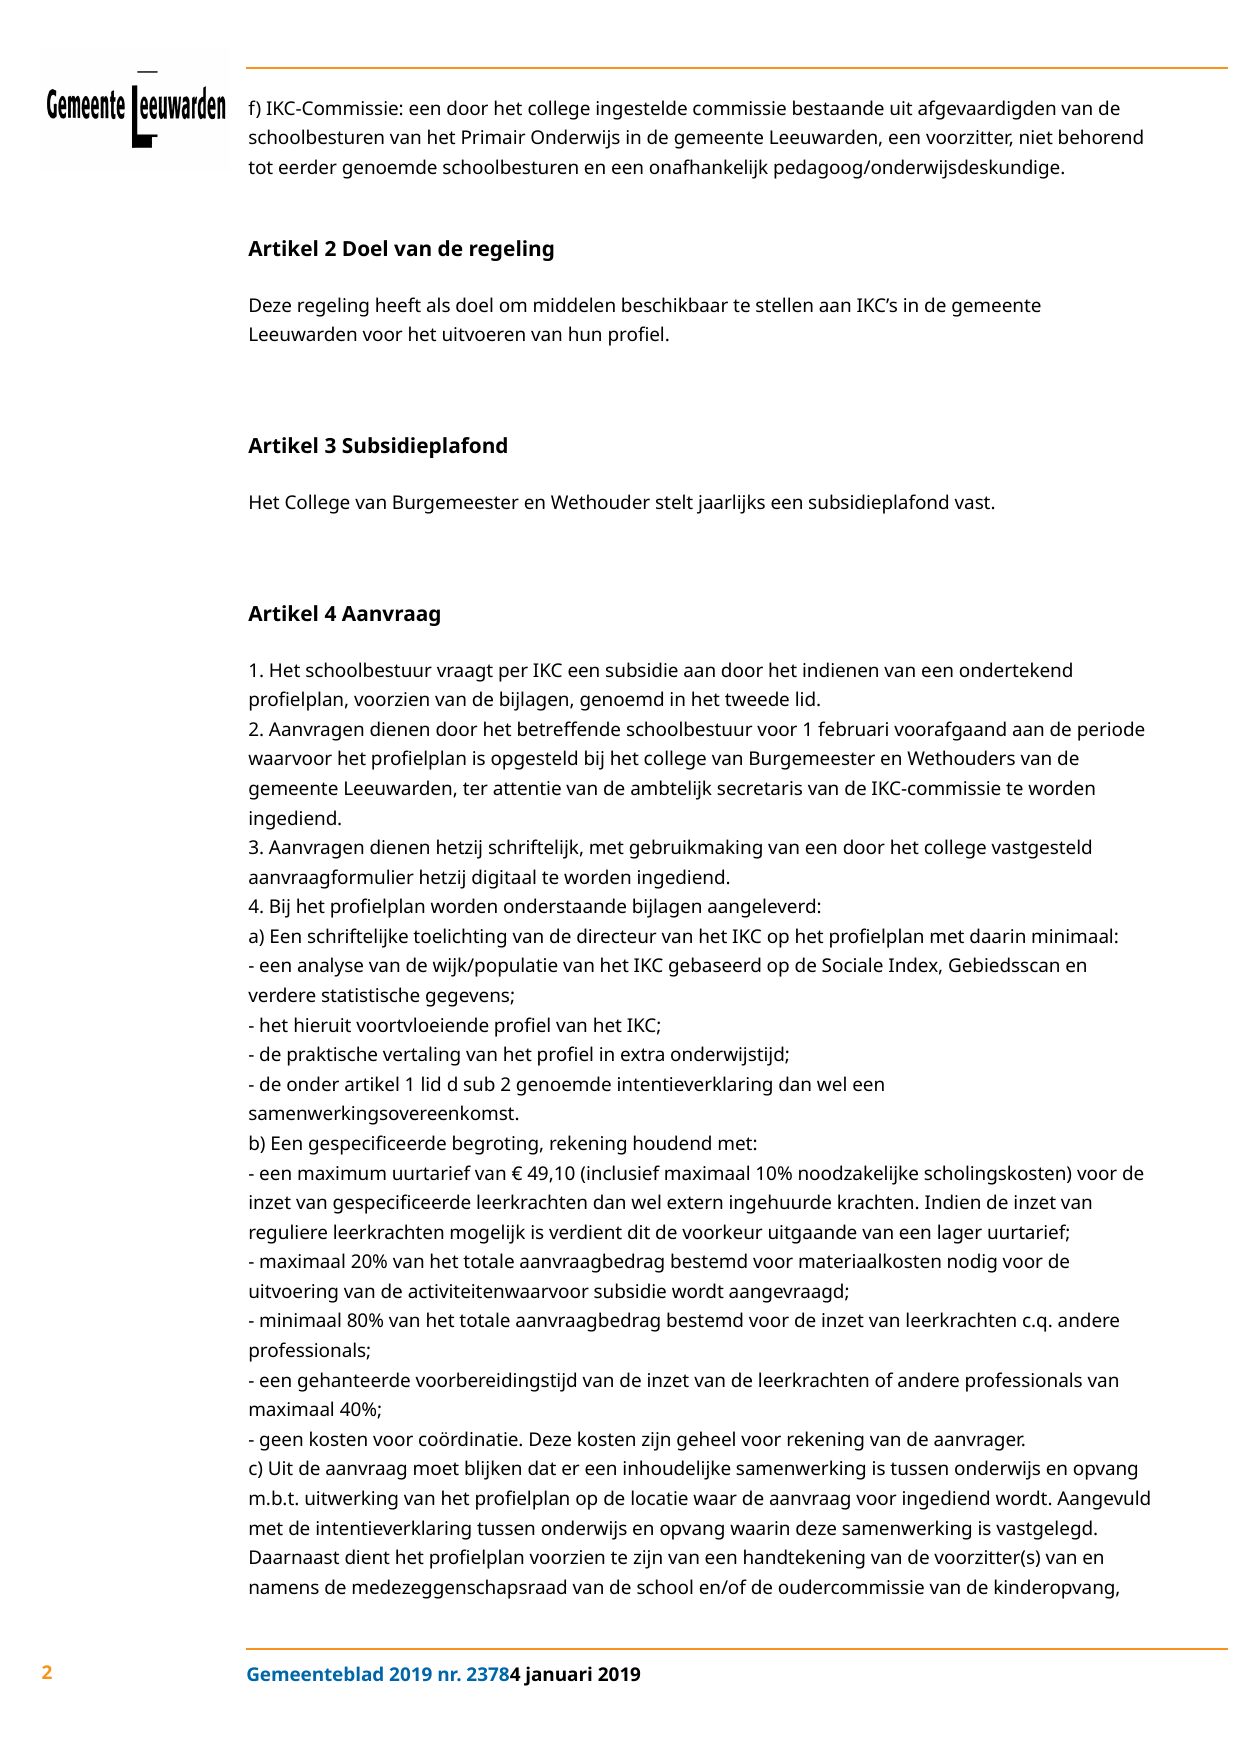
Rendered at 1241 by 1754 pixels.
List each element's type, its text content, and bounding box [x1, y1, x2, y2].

text - een gehanteerde voorbereidingstijd van de inzet van de leerkrachten of andere professionals van maximaal 40%; [248, 1367, 1152, 1422]
text - het hieruit voortvloeiende profiel van het IKC; [248, 1012, 1152, 1037]
text - een maximum uurtarief van € 49,10 (inclusief maximaal 10% noodzakelijke scholingskosten) voor de inzet van gespecificeerde leerkrachten dan wel extern ingehuurde krachten. Indien de inzet van reguliere leerkrachten mogelijk is verdient dit de voorkeur uitgaande van een lager uurtarief; [248, 1160, 1152, 1244]
text Artikel 3 Subsidieplafond [248, 431, 1152, 459]
text a) Een schriftelijke toelichting van de directeur van het IKC op het profielplan met daarin minimaal: [248, 923, 1152, 949]
text Het College van Burgemeester en Wethouder stelt jaarlijks een subsidieplafond vast. [248, 489, 1152, 515]
text - geen kosten voor coördinatie. Deze kosten zijn geheel voor rekening van de aanvrager. [248, 1426, 1152, 1452]
text - een analyse van de wijk/populatie van het IKC gebaseerd op de Sociale Index, Gebiedsscan en verdere statistische gegevens; [248, 953, 1152, 1008]
text - de praktische vertaling van het profiel in extra onderwijstijd; [248, 1041, 1152, 1067]
text c) Uit de aanvraag moet blijken dat er een inhoudelijke samenwerking is tussen onderwijs en opvang m.b.t. uitwerking van het profielplan op de locatie waar de aanvraag voor ingediend wordt. Aangevuld met de intentieverklaring tussen onderwijs en opvang waarin deze samenwerking is vastgelegd. Daarnaast dient het profielplan voorzien te zijn van een handtekening van de voorzitter(s) van en namens de medezeggenschapsraad van de school en/of de oudercommissie van de kinderopvang, [248, 1456, 1152, 1599]
text f) IKC-Commissie: een door het college ingestelde commissie bestaande uit afgevaardigden van de schoolbesturen van het Primair Onderwijs in de gemeente Leeuwarden, een voorzitter, niet behorend tot eerder genoemde schoolbesturen en een onafhankelijk pedagoog/onderwijsdeskundige. [248, 95, 1152, 180]
text Artikel 4 Aanvraag [248, 599, 1152, 627]
text - minimaal 80% van het totale aanvraagbedrag bestemd voor de inzet van leerkrachten c.q. andere professionals; [248, 1308, 1152, 1363]
picture [41, 47, 231, 172]
text - maximaal 20% van het totale aanvraagbedrag bestemd voor materiaalkosten nodig voor de uitvoering van de activiteitenwaarvoor subsidie wordt aangevraagd; [248, 1248, 1152, 1304]
text 4. Bij het profielplan worden onderstaande bijlagen aangeleverd: [248, 893, 1152, 919]
text - de onder artikel 1 lid d sub 2 genoemde intentieverklaring dan wel een samenwerkingsovereenkomst. [248, 1071, 1152, 1126]
text 1. Het schoolbestuur vraagt per IKC een subsidie aan door het indienen van een ondertekend profielplan, voorzien van de bijlagen, genoemd in het tweede lid. [248, 657, 1152, 712]
text 2. Aanvragen dienen door het betreffende schoolbestuur voor 1 februari voorafgaand aan de periode waarvoor het profielplan is opgesteld bij het college van Burgemeester en Wethouders van de gemeente Leeuwarden, ter attentie van de ambtelijk secretaris van de IKC-commissie te worden ingediend. [248, 716, 1152, 830]
text Deze regeling heeft als doel om middelen beschikbaar te stellen aan IKC’s in de gemeente Leeuwarden voor het uitvoeren van hun profiel. [248, 292, 1152, 347]
text Artikel 2 Doel van de regeling [248, 234, 1152, 262]
text b) Een gespecificeerde begroting, rekening houdend met: [248, 1130, 1152, 1156]
text 3. Aanvragen dienen hetzij schriftelijk, met gebruikmaking van een door het college vastgesteld aanvraagformulier hetzij digitaal te worden ingediend. [248, 834, 1152, 889]
